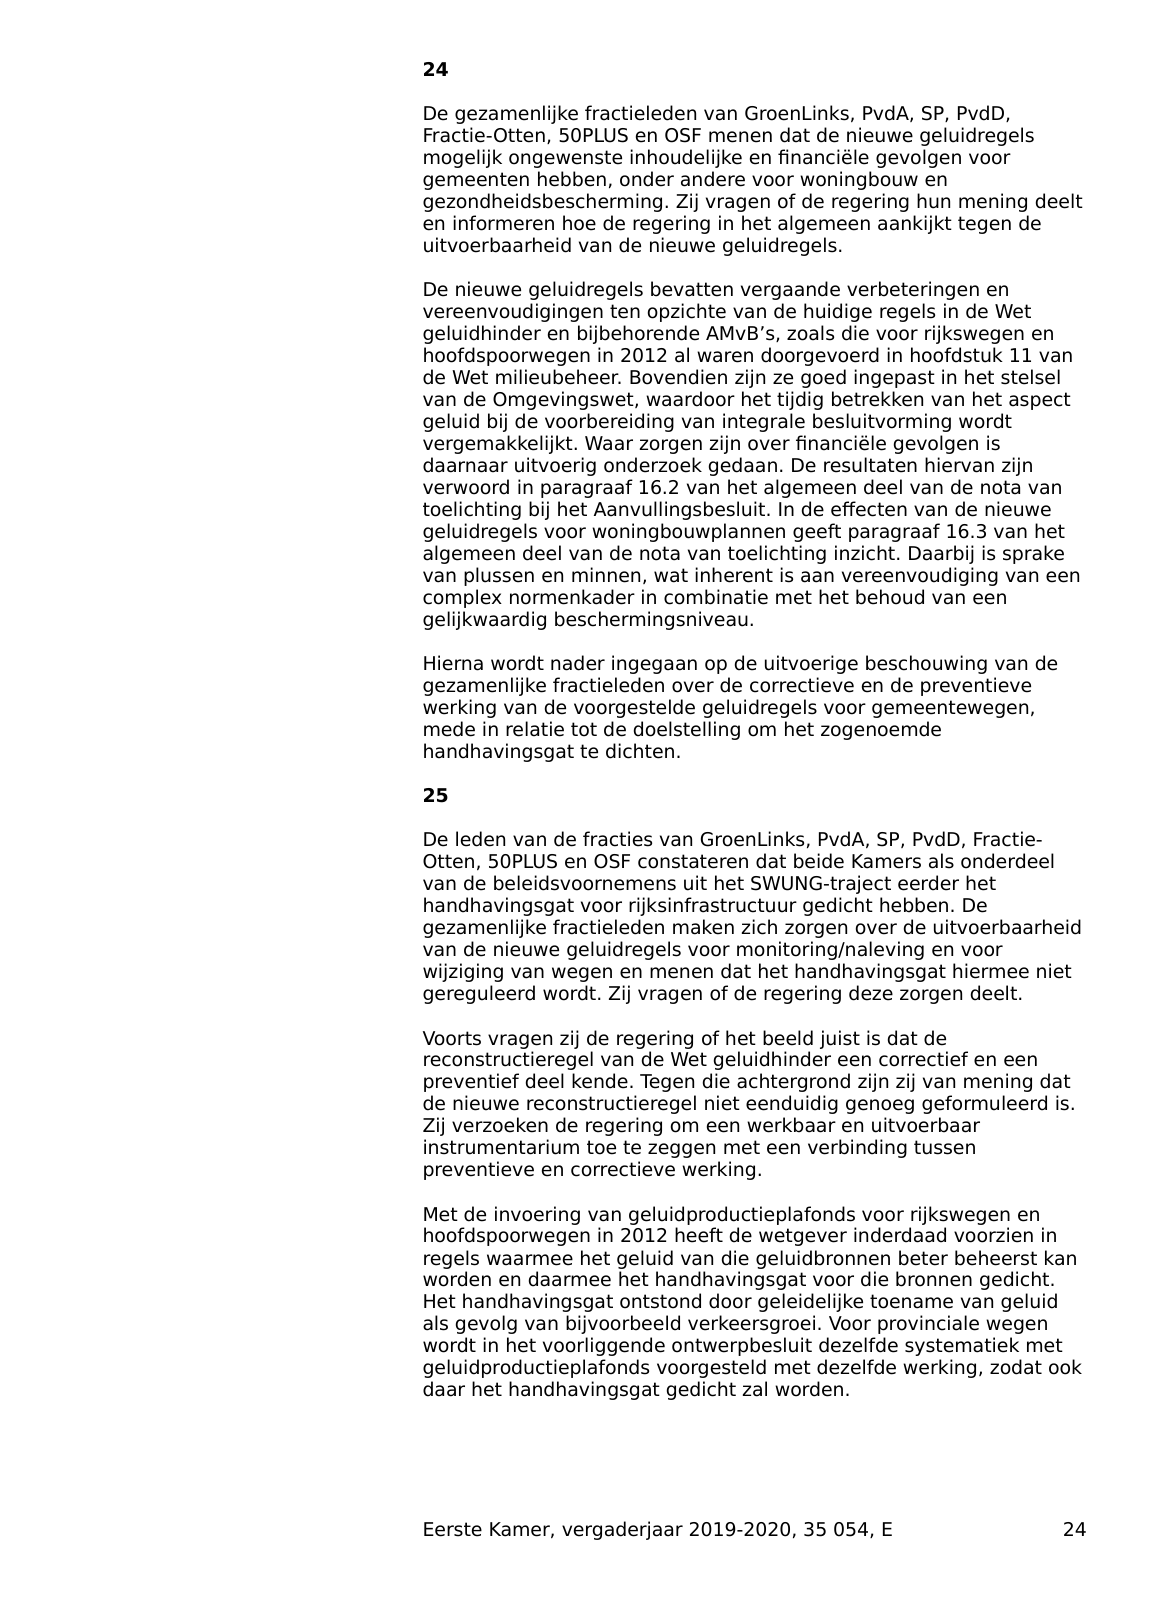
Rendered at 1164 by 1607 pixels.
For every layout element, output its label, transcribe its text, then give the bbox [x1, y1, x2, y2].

text De leden van de fracties van GroenLinks, PvdA, SP, PvdD, Fractie-Otten, 50PLUS en OSF constateren dat beide Kamers als onderdeel van de beleidsvoornemens uit het SWUNG-traject eerder het handhavingsgat voor rijksinfrastructuur gedicht hebben. De gezamenlijke fractieleden maken zich zorgen over de uitvoerbaarheid van de nieuwe geluidregels voor monitoring/naleving en voor wijziging van wegen en menen dat het handhavingsgat hiermee niet gereguleerd wordt. Zij vragen of de regering deze zorgen deelt. [422, 829, 1087, 1005]
subtitle 24 [422, 59, 1087, 81]
text Hierna wordt nader ingegaan op de uitvoerige beschouwing van de gezamenlijke fractieleden over de correctieve en de preventieve werking van de voorgestelde geluidregels voor gemeentewegen, mede in relatie tot de doelstelling om het zogenoemde handhavingsgat te dichten. [422, 653, 1087, 763]
text De gezamenlijke fractieleden van GroenLinks, PvdA, SP, PvdD, Fractie-Otten, 50PLUS en OSF menen dat de nieuwe geluidregels mogelijk ongewenste inhoudelijke en financiële gevolgen voor gemeenten hebben, onder andere voor woningbouw en gezondheidsbescherming. Zij vragen of de regering hun mening deelt en informeren hoe de regering in het algemeen aankijkt tegen de uitvoerbaarheid van de nieuwe geluidregels. [422, 103, 1087, 257]
text Met de invoering van geluidproductieplafonds voor rijkswegen en hoofdspoorwegen in 2012 heeft de wetgever inderdaad voorzien in regels waarmee het geluid van die geluidbronnen beter beheerst kan worden en daarmee het handhavingsgat voor die bronnen gedicht. Het handhavingsgat ontstond door geleidelijke toename van geluid als gevolg van bijvoorbeeld verkeersgroei. Voor provinciale wegen wordt in het voorliggende ontwerpbesluit dezelfde systematiek met geluidproductieplafonds voorgesteld met dezelfde werking, zodat ook daar het handhavingsgat gedicht zal worden. [422, 1203, 1087, 1401]
subtitle 25 [422, 785, 1087, 807]
text Voorts vragen zij de regering of het beeld juist is dat de reconstructieregel van de Wet geluidhinder een correctief en een preventief deel kende. Tegen die achtergrond zijn zij van mening dat de nieuwe reconstructieregel niet eenduidig genoeg geformuleerd is. Zij verzoeken de regering om een werkbaar en uitvoerbaar instrumentarium toe te zeggen met een verbinding tussen preventieve en correctieve werking. [422, 1027, 1087, 1181]
text De nieuwe geluidregels bevatten vergaande verbeteringen en vereenvoudigingen ten opzichte van de huidige regels in de Wet geluidhinder en bijbehorende AMvB’s, zoals die voor rijkswegen en hoofdspoorwegen in 2012 al waren doorgevoerd in hoofdstuk 11 van de Wet milieubeheer. Bovendien zijn ze goed ingepast in het stelsel van de Omgevingswet, waardoor het tijdig betrekken van het aspect geluid bij de voorbereiding van integrale besluitvorming wordt vergemakkelijkt. Waar zorgen zijn over financiële gevolgen is daarnaar uitvoerig onderzoek gedaan. De resultaten hiervan zijn verwoord in paragraaf 16.2 van het algemeen deel van de nota van toelichting bij het Aanvullingsbesluit. In de effecten van de nieuwe geluidregels voor woningbouwplannen geeft paragraaf 16.3 van het algemeen deel van de nota van toelichting inzicht. Daarbij is sprake van plussen en minnen, wat inherent is aan vereenvoudiging van een complex normenkader in combinatie met het behoud van een gelijkwaardig beschermingsniveau. [422, 279, 1087, 631]
